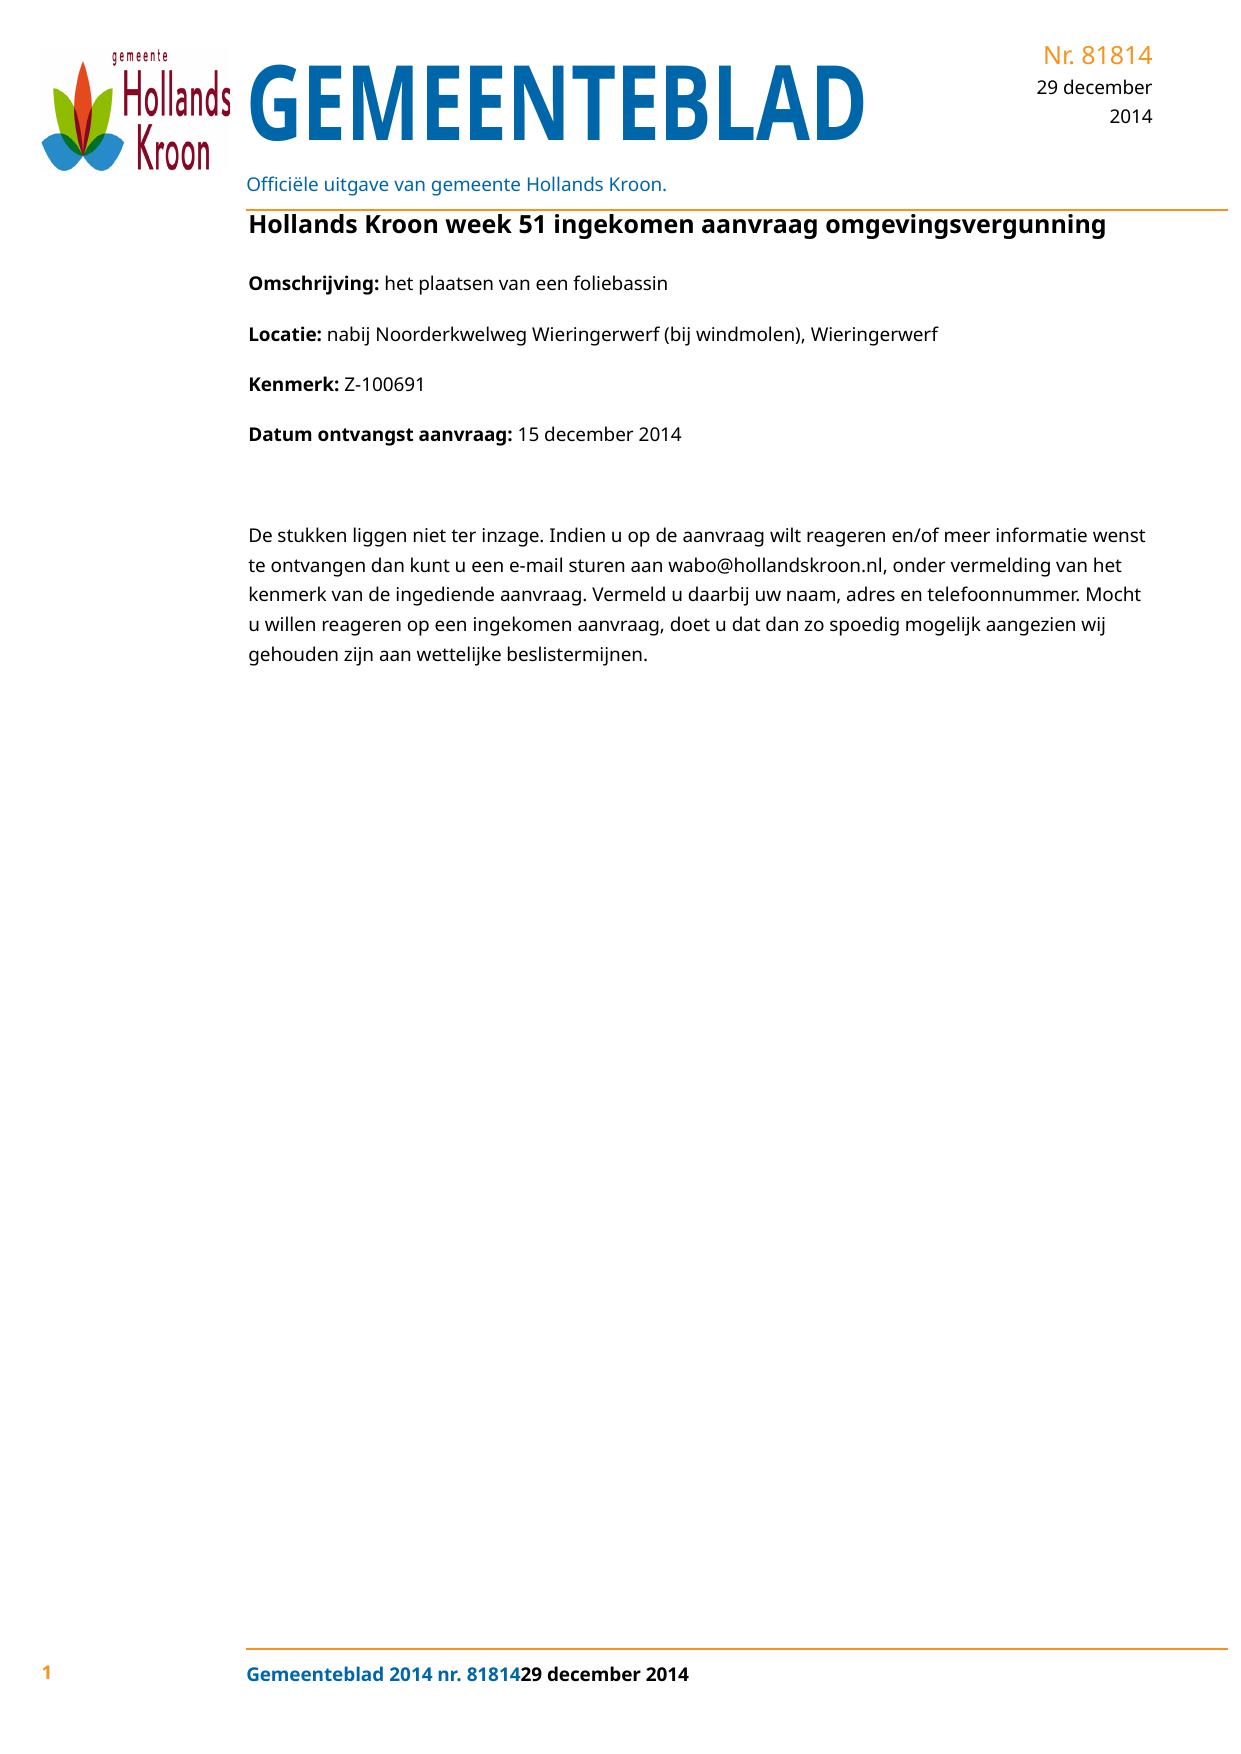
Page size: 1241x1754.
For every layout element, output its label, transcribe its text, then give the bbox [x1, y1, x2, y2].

text De stukken liggen niet ter inzage. Indien u op de aanvraag wilt reageren en/of meer informatie wenst te ontvangen dan kunt u een e-mail sturen aan wabo@hollandskroon.nl, onder vermelding van het kenmerk van de ingediende aanvraag. Vermeld u daarbij uw naam, adres en telefoonnummer. Mocht u willen reageren op een ingekomen aanvraag, doet u dat dan zo spoedig mogelijk aangezien wij gehouden zijn aan wettelijke beslistermijnen. [248, 522, 1152, 666]
picture [41, 47, 231, 172]
text Locatie: nabij Noorderkwelweg Wieringerwerf (bij windmolen), Wieringerwerf [248, 321, 1152, 346]
text Kenmerk: Z-100691 [248, 371, 1152, 397]
text Hollands Kroon week 51 ingekomen aanvraag omgevingsvergunning [248, 211, 1152, 241]
text Omschrijving: het plaatsen van een foliebassin [248, 270, 1152, 296]
text Datum ontvangst aanvraag: 15 december 2014 [248, 422, 1152, 447]
